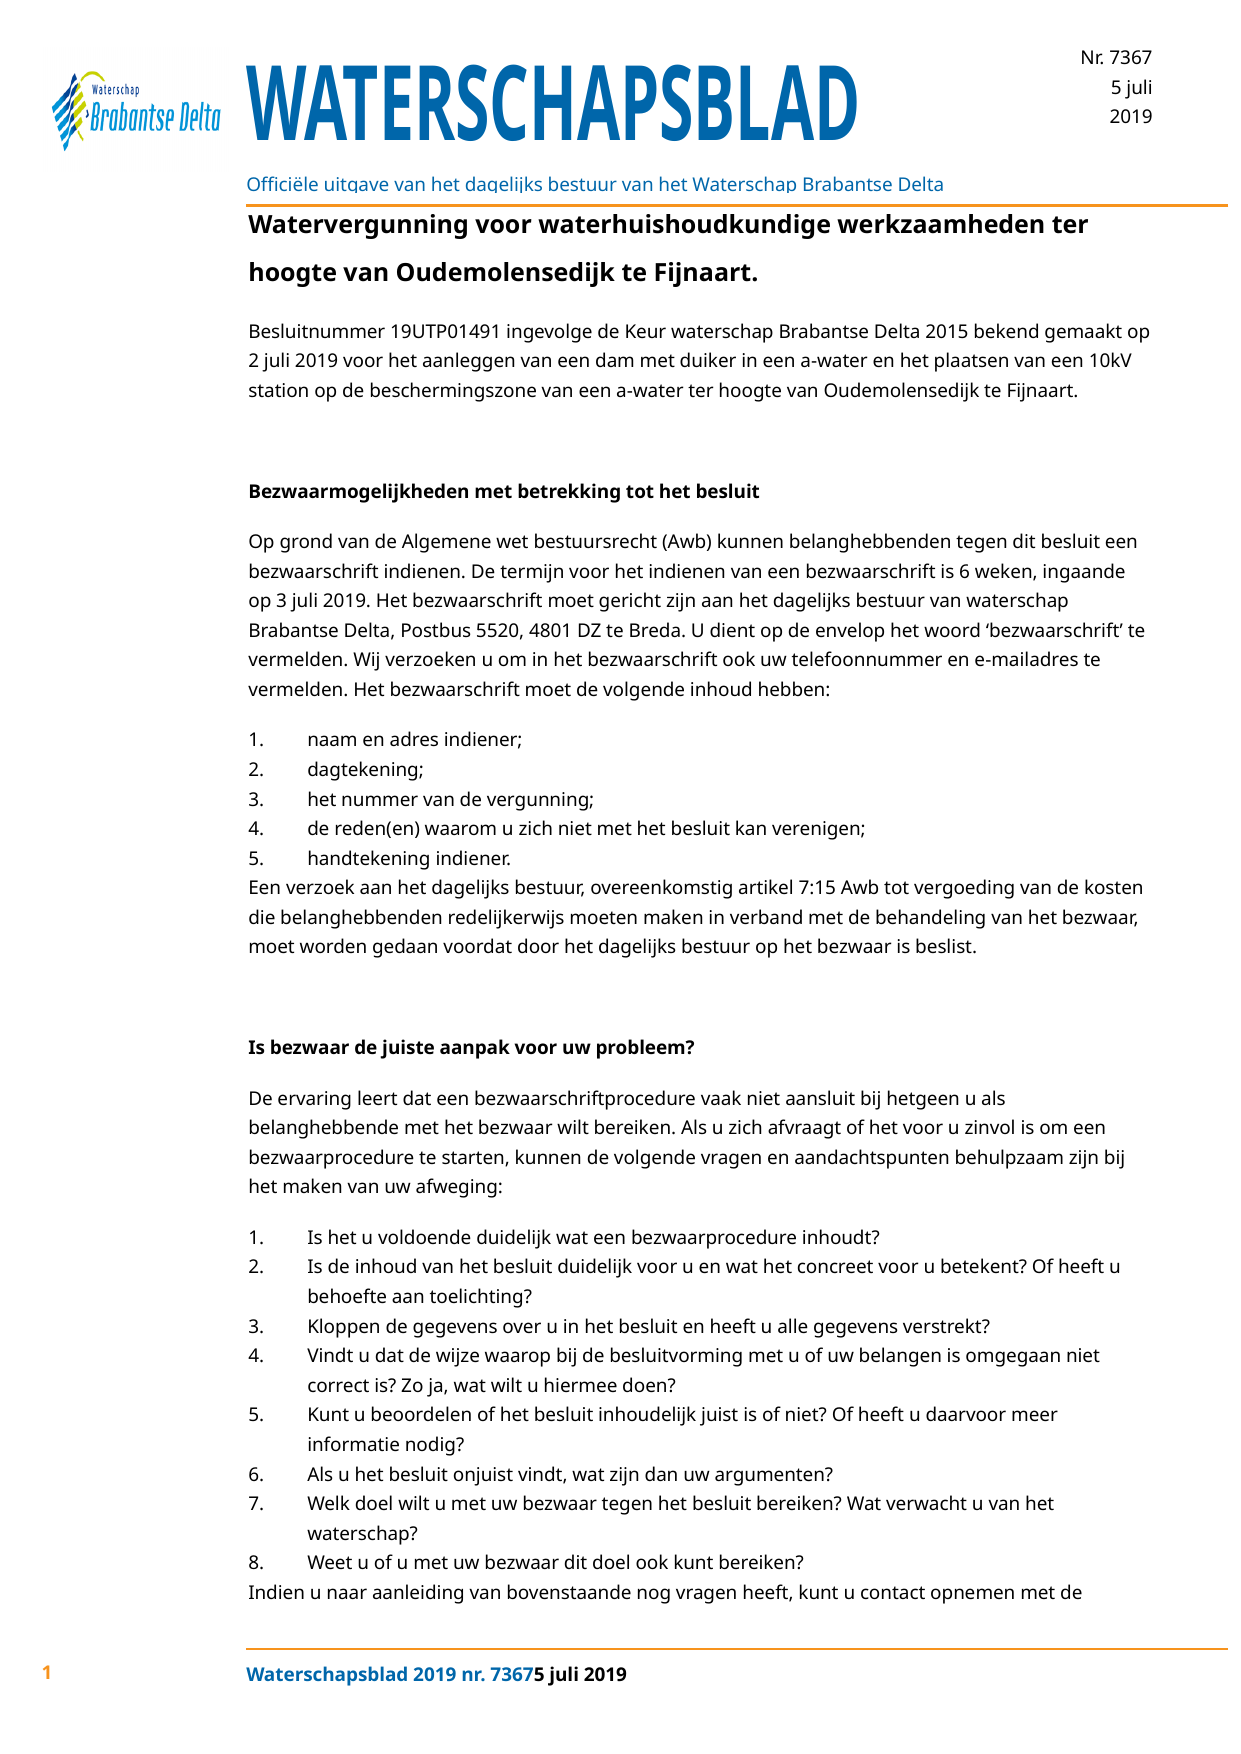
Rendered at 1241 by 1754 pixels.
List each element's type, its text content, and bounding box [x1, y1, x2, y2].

text Bezwaarmogelijkheden met betrekking tot het besluit [248, 478, 1152, 504]
list Welk doel wilt u met uw bezwaar tegen het besluit bereiken? Wat verwacht u van het waterschap? [248, 1490, 1152, 1546]
list Als u het besluit onjuist vindt, wat zijn dan uw argumenten? [248, 1461, 1152, 1487]
list naam en adres indiener; [248, 727, 1152, 752]
list Is het u voldoende duidelijk wat een bezwaarprocedure inhoudt? [248, 1224, 1152, 1250]
list dagtekening; [248, 756, 1152, 782]
list Vindt u dat de wijze waarop bij de besluitvorming met u of uw belangen is omgegaan niet correct is? Zo ja, wat wilt u hiermee doen? [248, 1342, 1152, 1398]
text Is bezwaar de juiste aanpak voor uw probleem? [248, 1034, 1152, 1060]
text Besluitnummer 19UTP01491 ingevolge de Keur waterschap Brabantse Delta 2015 bekend gemaakt op 2 juli 2019 voor het aanleggen van een dam met duiker in een a-water en het plaatsen van een 10kV station op de beschermingszone van een a-water ter hoogte van Oudemolensedijk te Fijnaart. [248, 318, 1152, 403]
list Weet u of u met uw bezwaar dit doel ook kunt bereiken? [248, 1549, 1152, 1575]
list Is de inhoud van het besluit duidelijk voor u en wat het concreet voor u betekent? Of heeft u behoefte aan toelichting? [248, 1254, 1152, 1309]
text Op grond van de Algemene wet bestuursrecht (Awb) kunnen belanghebbenden tegen dit besluit een bezwaarschrift indienen. De termijn voor het indienen van een bezwaarschrift is 6 weken, ingaande op 3 juli 2019. Het bezwaarschrift moet gericht zijn aan het dagelijks bestuur van waterschap Brabantse Delta, Postbus 5520, 4801 DZ te Breda. U dient op de envelop het woord ‘bezwaarschrift’ te vermelden. Wij verzoeken u om in het bezwaarschrift ook uw telefoonnummer en e‑mailadres te vermelden. Het bezwaarschrift moet de volgende inhoud hebben: [248, 528, 1152, 702]
list handtekening indiener. [248, 845, 1152, 871]
text Een verzoek aan het dagelijks bestuur, overeenkomstig artikel 7:15 Awb tot vergoeding van de kosten die belanghebbenden redelijkerwijs moeten maken in verband met de behandeling van het bezwaar, moet worden gedaan voordat door het dagelijks bestuur op het bezwaar is beslist. [248, 874, 1152, 959]
text Indien u naar aanleiding van bovenstaande nog vragen heeft, kunt u contact opnemen met de [248, 1579, 1152, 1605]
list het nummer van de vergunning; [248, 786, 1152, 812]
list Kloppen de gegevens over u in het besluit en heeft u alle gegevens verstrekt? [248, 1313, 1152, 1339]
list Kunt u beoordelen of het besluit inhoudelijk juist is of niet? Of heeft u daarvoor meer informatie nodig? [248, 1402, 1152, 1457]
text De ervaring leert dat een bezwaarschriftprocedure vaak niet aansluit bij hetgeen u als belanghebbende met het bezwaar wilt bereiken. Als u zich afvraagt of het voor u zinvol is om een bezwaarprocedure te starten, kunnen de volgende vragen en aandachtspunten behulpzaam zijn bij het maken van uw afweging: [248, 1085, 1152, 1199]
list de reden(en) waarom u zich niet met het besluit kan verenigen; [248, 815, 1152, 841]
text Watervergunning voor waterhuishoudkundige werkzaamheden ter hoogte van Oudemolensedijk te Fijnaart. [248, 207, 1152, 288]
picture [41, 47, 231, 172]
